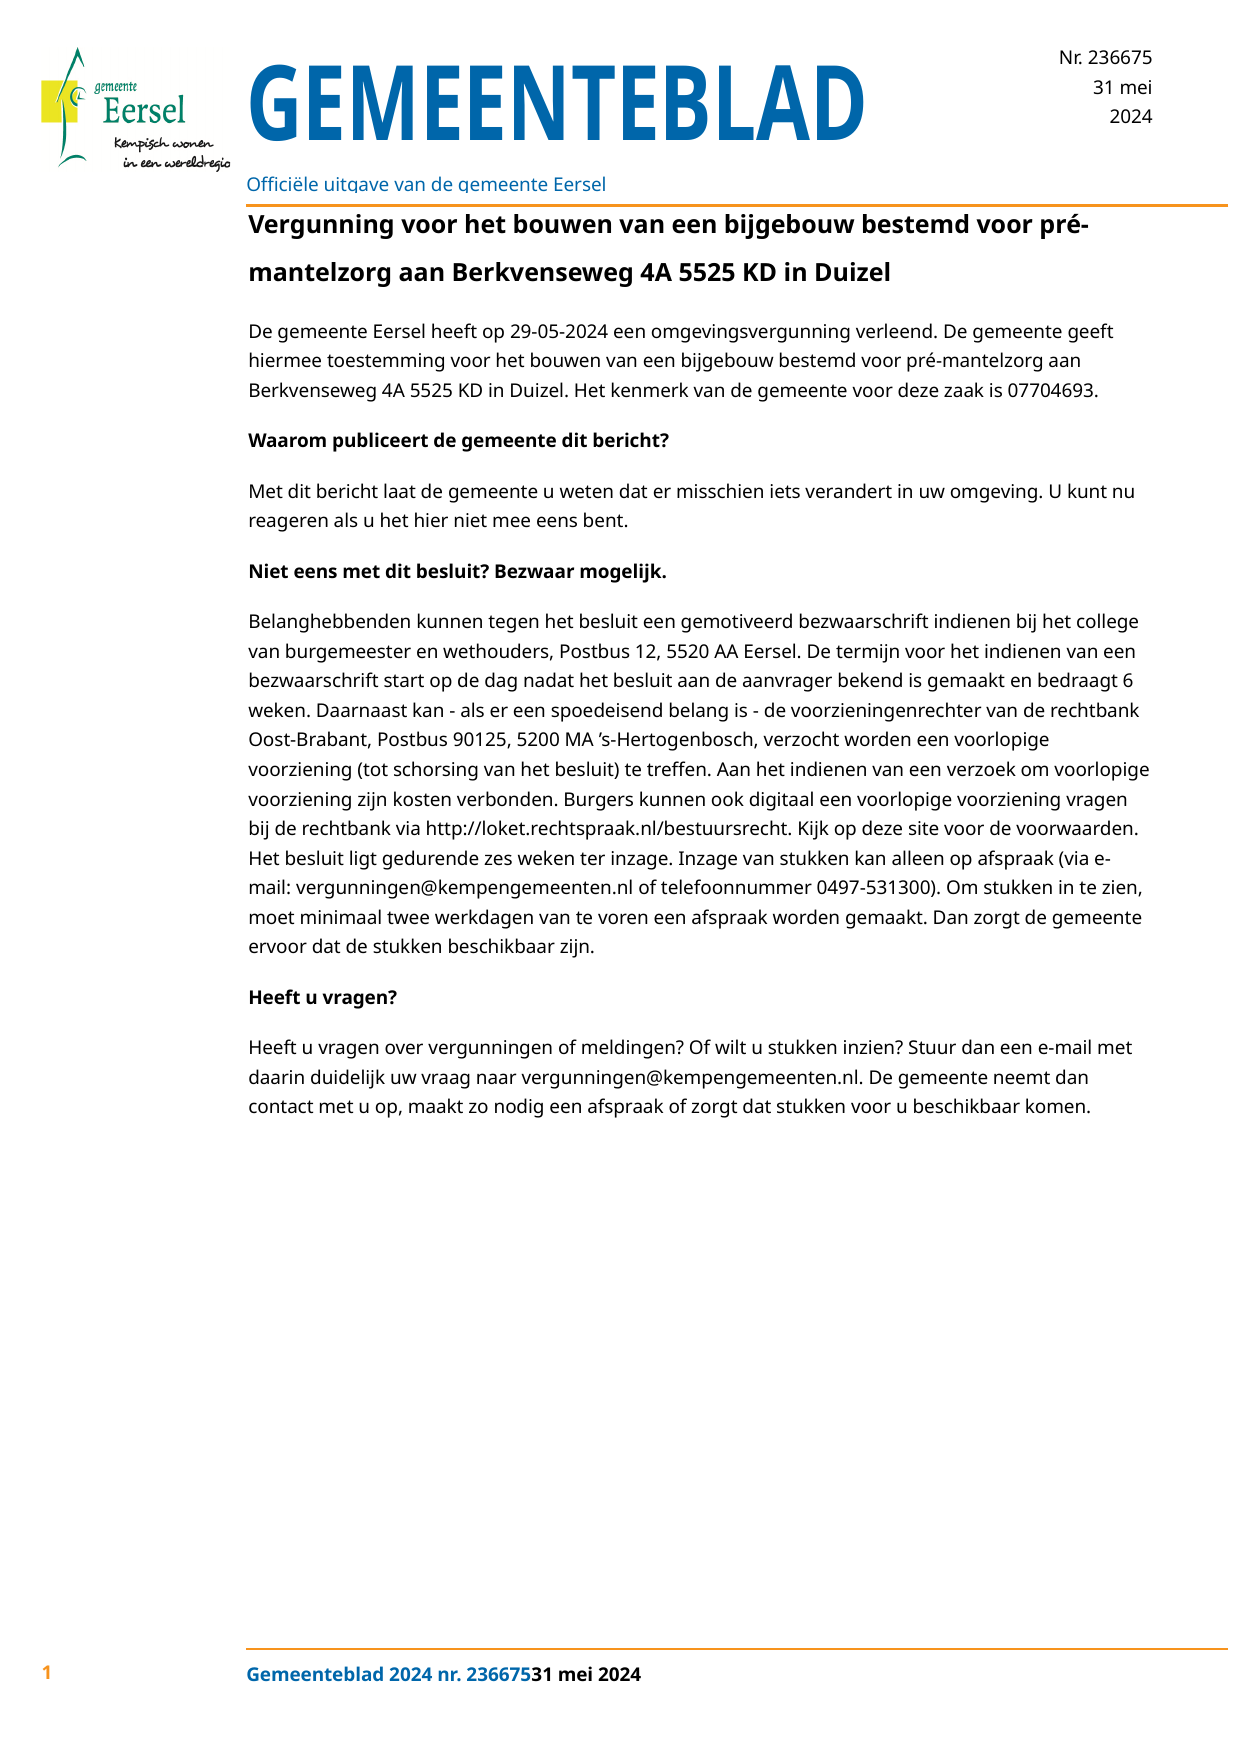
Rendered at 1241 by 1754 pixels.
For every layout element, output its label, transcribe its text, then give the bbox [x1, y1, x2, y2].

text Heeft u vragen? [248, 984, 1152, 1010]
picture [41, 47, 231, 172]
text Vergunning voor het bouwen van een bijgebouw bestemd voor pré-mantelzorg aan Berkvenseweg 4A 5525 KD in Duizel [248, 207, 1152, 288]
text Met dit bericht laat de gemeente u weten dat er misschien iets verandert in uw omgeving. U kunt nu reageren als u het hier niet mee eens bent. [248, 478, 1152, 533]
text Heeft u vragen over vergunningen of meldingen? Of wilt u stukken inzien? Stuur dan een e-mail met daarin duidelijk uw vraag naar vergunningen@kempengemeenten.nl. De gemeente neemt dan contact met u op, maakt zo nodig een afspraak of zorgt dat stukken voor u beschikbaar komen. [248, 1034, 1152, 1119]
text De gemeente Eersel heeft op 29-05-2024 een omgevingsvergunning verleend. De gemeente geeft hiermee toestemming voor het bouwen van een bijgebouw bestemd voor pré-mantelzorg aan Berkvenseweg 4A 5525 KD in Duizel. Het kenmerk van de gemeente voor deze zaak is 07704693. [248, 318, 1152, 403]
text Belanghebbenden kunnen tegen het besluit een gemotiveerd bezwaarschrift indienen bij het college van burgemeester en wethouders, Postbus 12, 5520 AA Eersel. De termijn voor het indienen van een bezwaarschrift start op de dag nadat het besluit aan de aanvrager bekend is gemaakt en bedraagt 6 weken. Daarnaast kan - als er een spoedeisend belang is - de voorzieningenrechter van de rechtbank Oost-Brabant, Postbus 90125, 5200 MA ’s-Hertogenbosch, verzocht worden een voorlopige voorziening (tot schorsing van het besluit) te treffen. Aan het indienen van een verzoek om voorlopige voorziening zijn kosten verbonden. Burgers kunnen ook digitaal een voorlopige voorziening vragen bij de rechtbank via http://loket.rechtspraak.nl/bestuursrecht. Kijk op deze site voor de voorwaarden. Het besluit ligt gedurende zes weken ter inzage. Inzage van stukken kan alleen op afspraak (via e-mail: vergunningen@kempengemeenten.nl of telefoonnummer 0497-531300). Om stukken in te zien, moet minimaal twee werkdagen van te voren een afspraak worden gemaakt. Dan zorgt de gemeente ervoor dat de stukken beschikbaar zijn. [248, 608, 1152, 959]
text Waarom publiceert de gemeente dit bericht? [248, 427, 1152, 453]
text Niet eens met dit besluit? Bezwaar mogelijk. [248, 558, 1152, 584]
